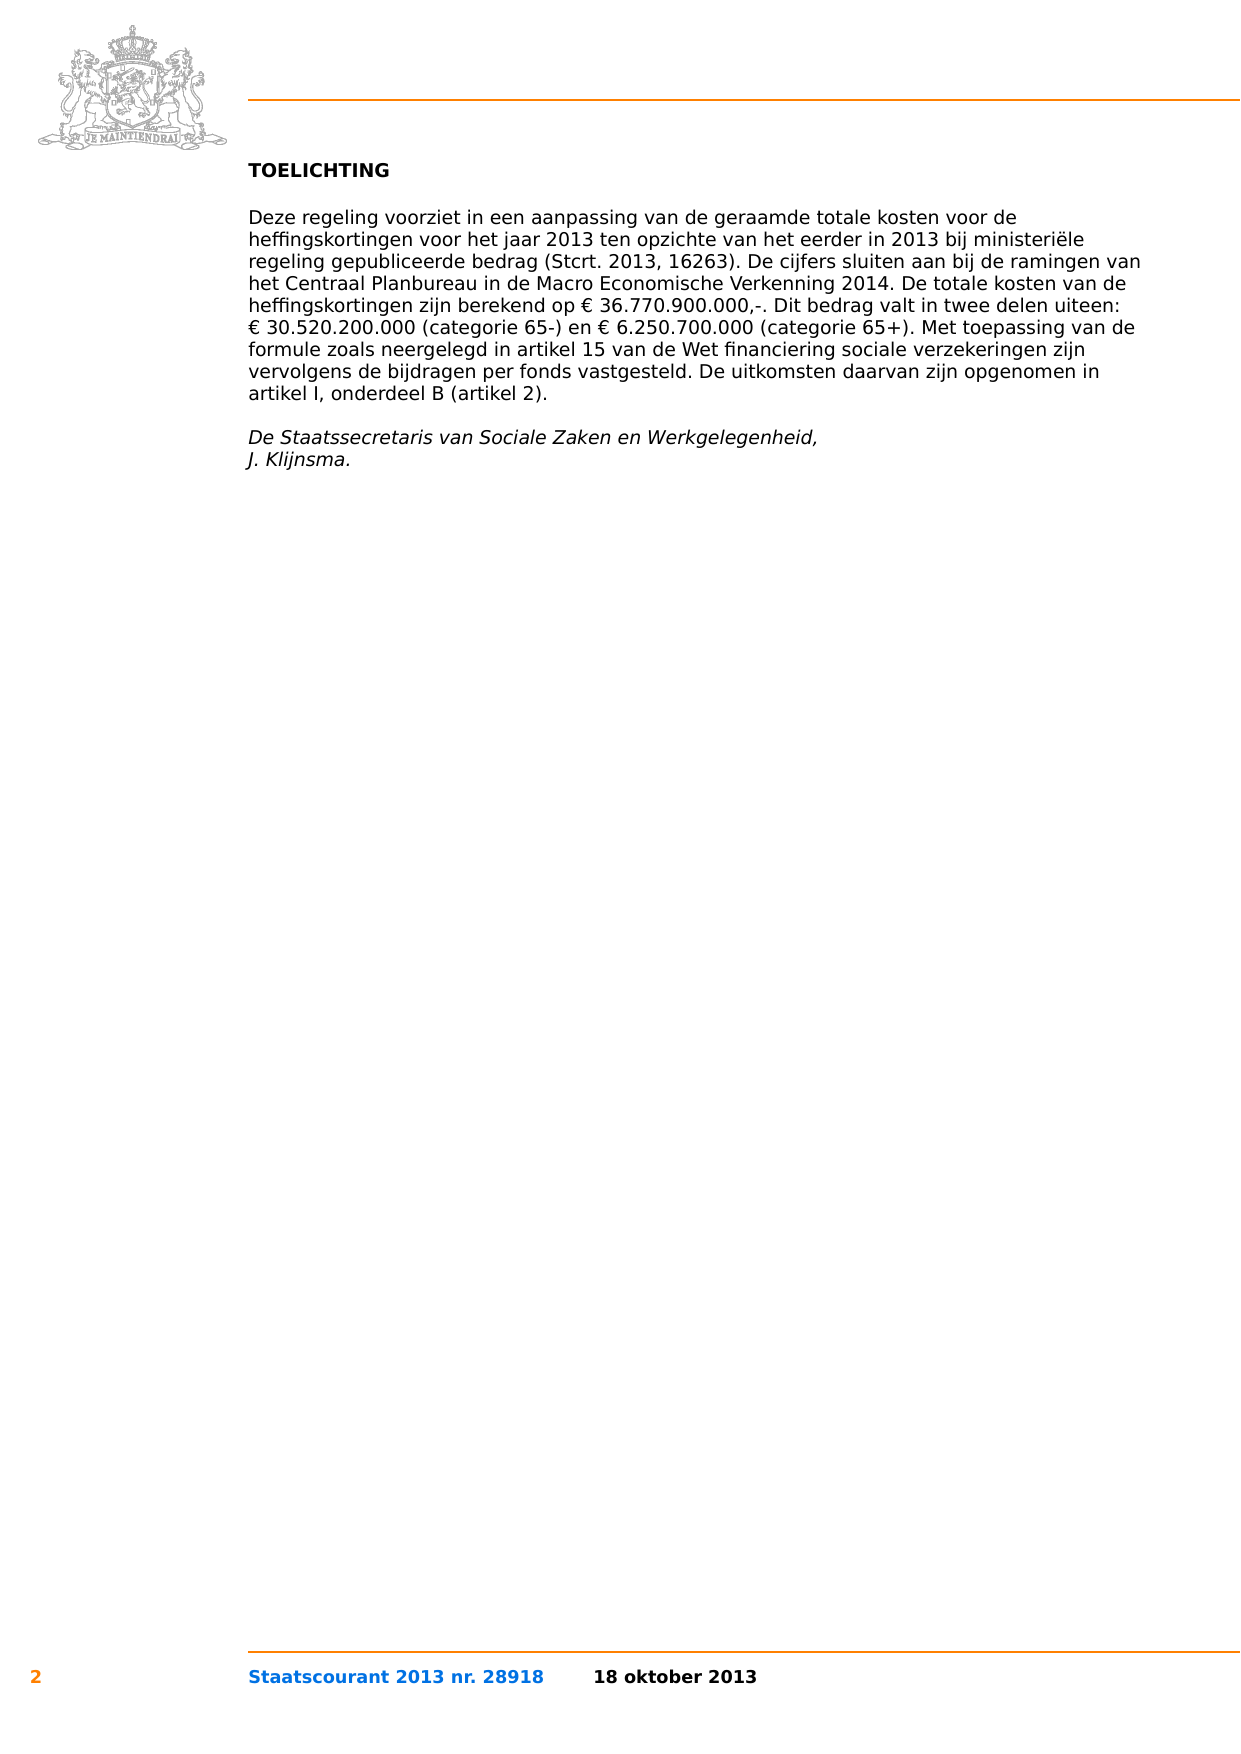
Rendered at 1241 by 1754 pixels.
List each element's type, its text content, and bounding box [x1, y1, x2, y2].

text De Staatssecretaris van Sociale Zaken en Werkgelegenheid, J. Klijnsma. [248, 427, 1163, 471]
text Deze regeling voorziet in een aanpassing van de geraamde totale kosten voor de heffingskortingen voor het jaar 2013 ten opzichte van het eerder in 2013 bij ministeriële regeling gepubliceerde bedrag (Stcrt. 2013, 16263). De cijfers sluiten aan bij de ramingen van het Centraal Planbureau in de Macro Economische Verkenning 2014. De totale kosten van de heffingskortingen zijn berekend op € 36.770.900.000,-. Dit bedrag valt in twee delen uiteen: € 30.520.200.000 (categorie 65-) en € 6.250.700.000 (categorie 65+). Met toepassing van de formule zoals neergelegd in artikel 15 van de Wet financiering sociale verzekeringen zijn vervolgens de bijdragen per fonds vastgesteld. De uitkomsten daarvan zijn opgenomen in artikel I, onderdeel B (artikel 2). [248, 207, 1163, 405]
picture [38, 25, 227, 150]
subtitle TOELICHTING [248, 160, 1163, 182]
